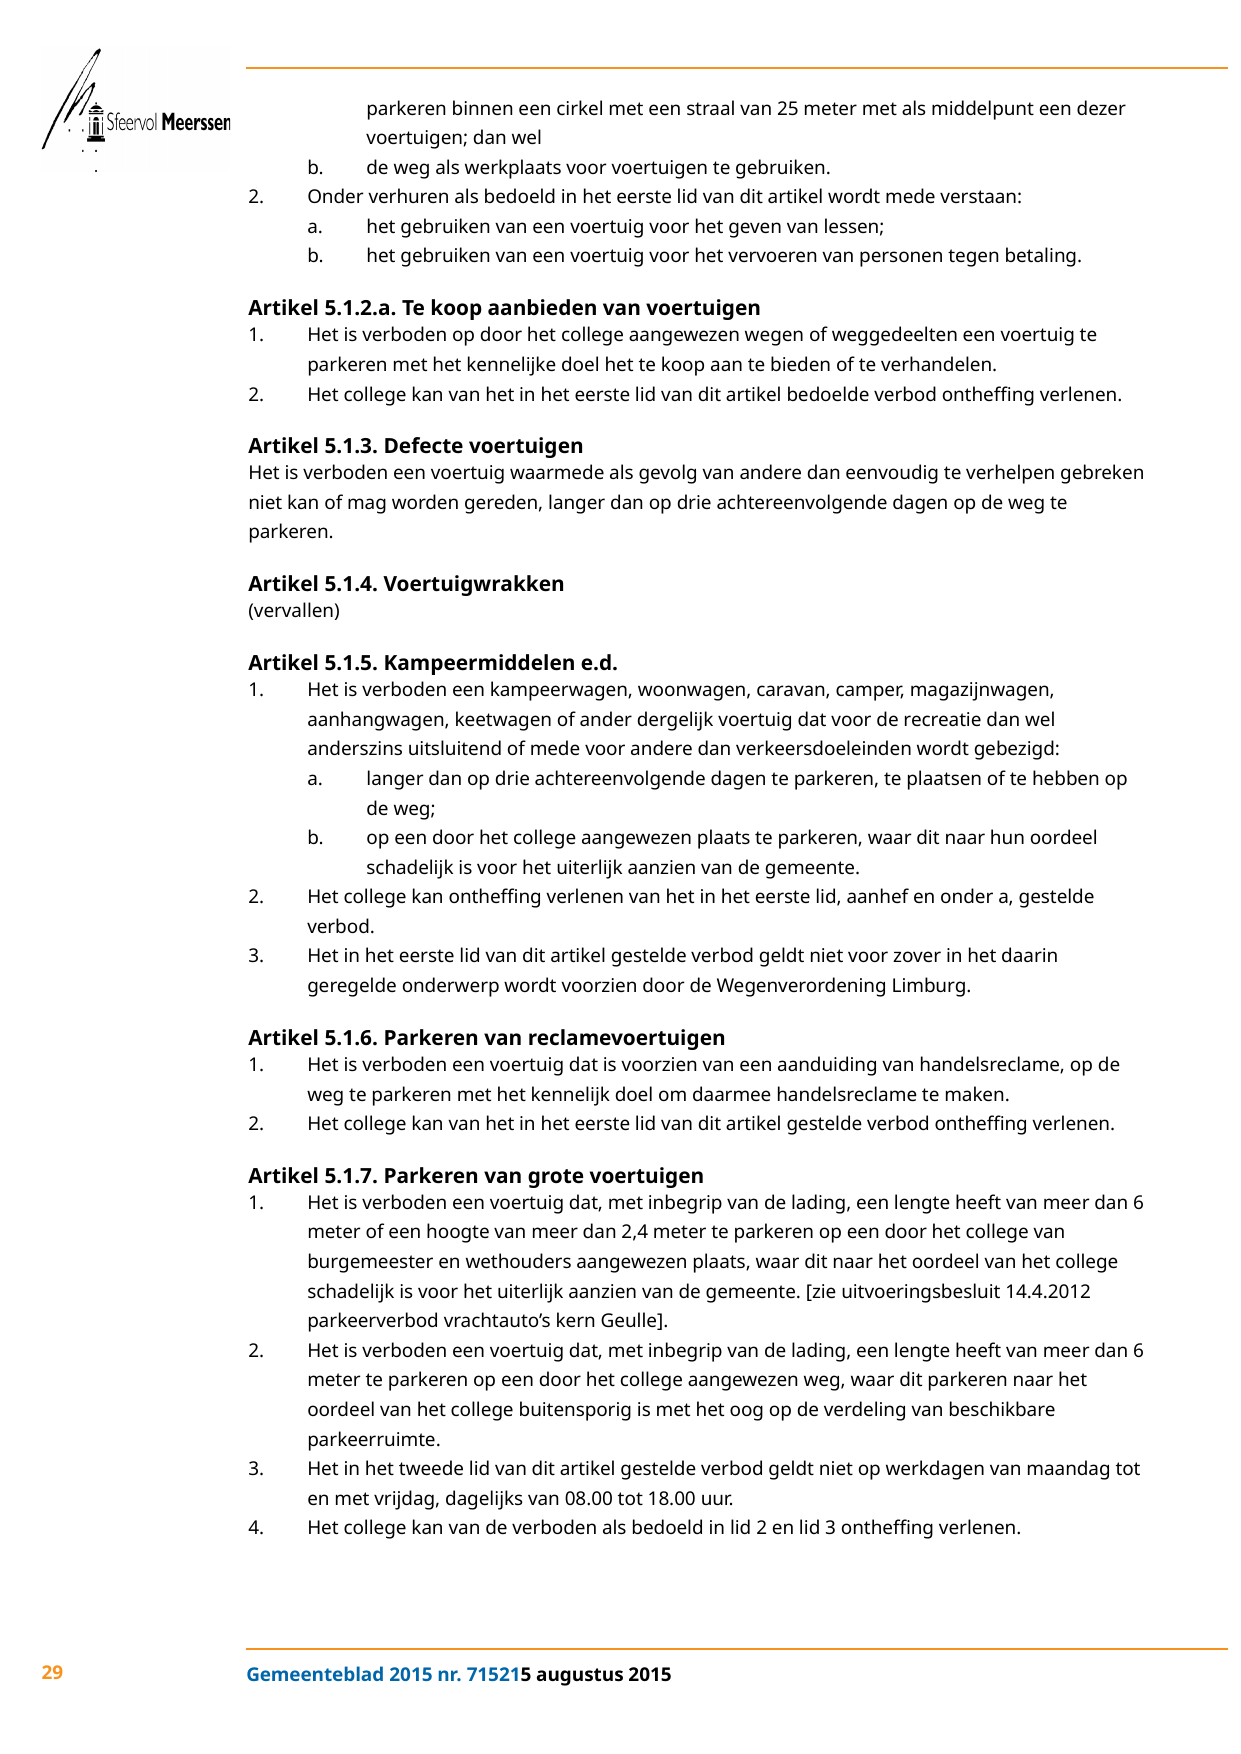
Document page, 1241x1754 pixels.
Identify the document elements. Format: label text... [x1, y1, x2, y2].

list Het college kan van de verboden als bedoeld in lid 2 en lid 3 ontheffing verlenen. [248, 1514, 1152, 1540]
list Het college kan ontheffing verlenen van het in het eerste lid, aanhef en onder a, gestelde verbod. [248, 883, 1152, 939]
list Het is verboden op door het college aangewezen wegen of weggedeelten een voertuig te parkeren met het kennelijke doel het te koop aan te bieden of te verhandelen. [248, 322, 1152, 377]
list op een door het college aangewezen plaats te parkeren, waar dit naar hun oordeel schadelijk is voor het uiterlijk aanzien van de gemeente. [307, 824, 1152, 880]
list de weg als werkplaats voor voertuigen te gebruiken. [307, 154, 1152, 180]
list Het is verboden een voertuig dat, met inbegrip van de lading, een lengte heeft van meer dan 6 meter of een hoogte van meer dan 2,4 meter te parkeren op een door het college van burgemeester en wethouders aangewezen plaats, waar dit naar het oordeel van het college schadelijk is voor het uiterlijk aanzien van de gemeente. [zie uitvoeringsbesluit 14.4.2012 parkeerverbod vrachtauto’s kern Geulle]. [248, 1189, 1152, 1333]
list Onder verhuren als bedoeld in het eerste lid van dit artikel wordt mede verstaan: [248, 183, 1152, 209]
list het gebruiken van een voertuig voor het geven van lessen; [307, 213, 1152, 239]
list Het is verboden een voertuig dat, met inbegrip van de lading, een lengte heeft van meer dan 6 meter te parkeren op een door het college aangewezen weg, waar dit parkeren naar het oordeel van het college buitensporig is met het oog op de verdeling van beschikbare parkeerruimte. [248, 1337, 1152, 1452]
list Het is verboden een voertuig dat is voorzien van een aanduiding van handelsreclame, op de weg te parkeren met het kennelijk doel om daarmee handelsreclame te maken. [248, 1051, 1152, 1106]
list Het college kan van het in het eerste lid van dit artikel gestelde verbod ontheffing verlenen. [248, 1110, 1152, 1136]
text Artikel 5.1.3. Defecte voertuigen [248, 431, 1152, 459]
list Het college kan van het in het eerste lid van dit artikel bedoelde verbod ontheffing verlenen. [248, 381, 1152, 406]
text (vervallen) [248, 598, 1152, 623]
text Het is verboden een voertuig waarmede als gevolg van andere dan eenvoudig te verhelpen gebreken niet kan of mag worden gereden, langer dan op drie achtereenvolgende dagen op de weg te parkeren. [248, 459, 1152, 544]
list Het in het tweede lid van dit artikel gestelde verbod geldt niet op werkdagen van maandag tot en met vrijdag, dagelijks van 08.00 tot 18.00 uur. [248, 1455, 1152, 1511]
list Het in het eerste lid van dit artikel gestelde verbod geldt niet voor zover in het daarin geregelde onderwerp wordt voorzien door de Wegenverordening Limburg. [248, 943, 1152, 998]
list parkeren binnen een cirkel met een straal van 25 meter met als middelpunt een dezer voertuigen; dan wel [307, 95, 1152, 150]
list Het is verboden een kampeerwagen, woonwagen, caravan, camper, magazijnwagen, aanhangwagen, keetwagen of ander dergelijk voertuig dat voor de recreatie dan wel anderszins uitsluitend of mede voor andere dan verkeersdoeleinden wordt gebezigd: [248, 676, 1152, 761]
text Artikel 5.1.7. Parkeren van grote voertuigen [248, 1161, 1152, 1189]
text Artikel 5.1.2.a. Te koop aanbieden van voertuigen [248, 293, 1152, 322]
list het gebruiken van een voertuig voor het vervoeren van personen tegen betaling. [307, 243, 1152, 268]
text Artikel 5.1.6. Parkeren van reclamevoertuigen [248, 1023, 1152, 1051]
picture [41, 47, 231, 172]
text Artikel 5.1.5. Kampeermiddelen e.d. [248, 648, 1152, 676]
text Artikel 5.1.4. Voertuigwrakken [248, 569, 1152, 598]
list langer dan op drie achtereenvolgende dagen te parkeren, te plaatsen of te hebben op de weg; [307, 765, 1152, 821]
